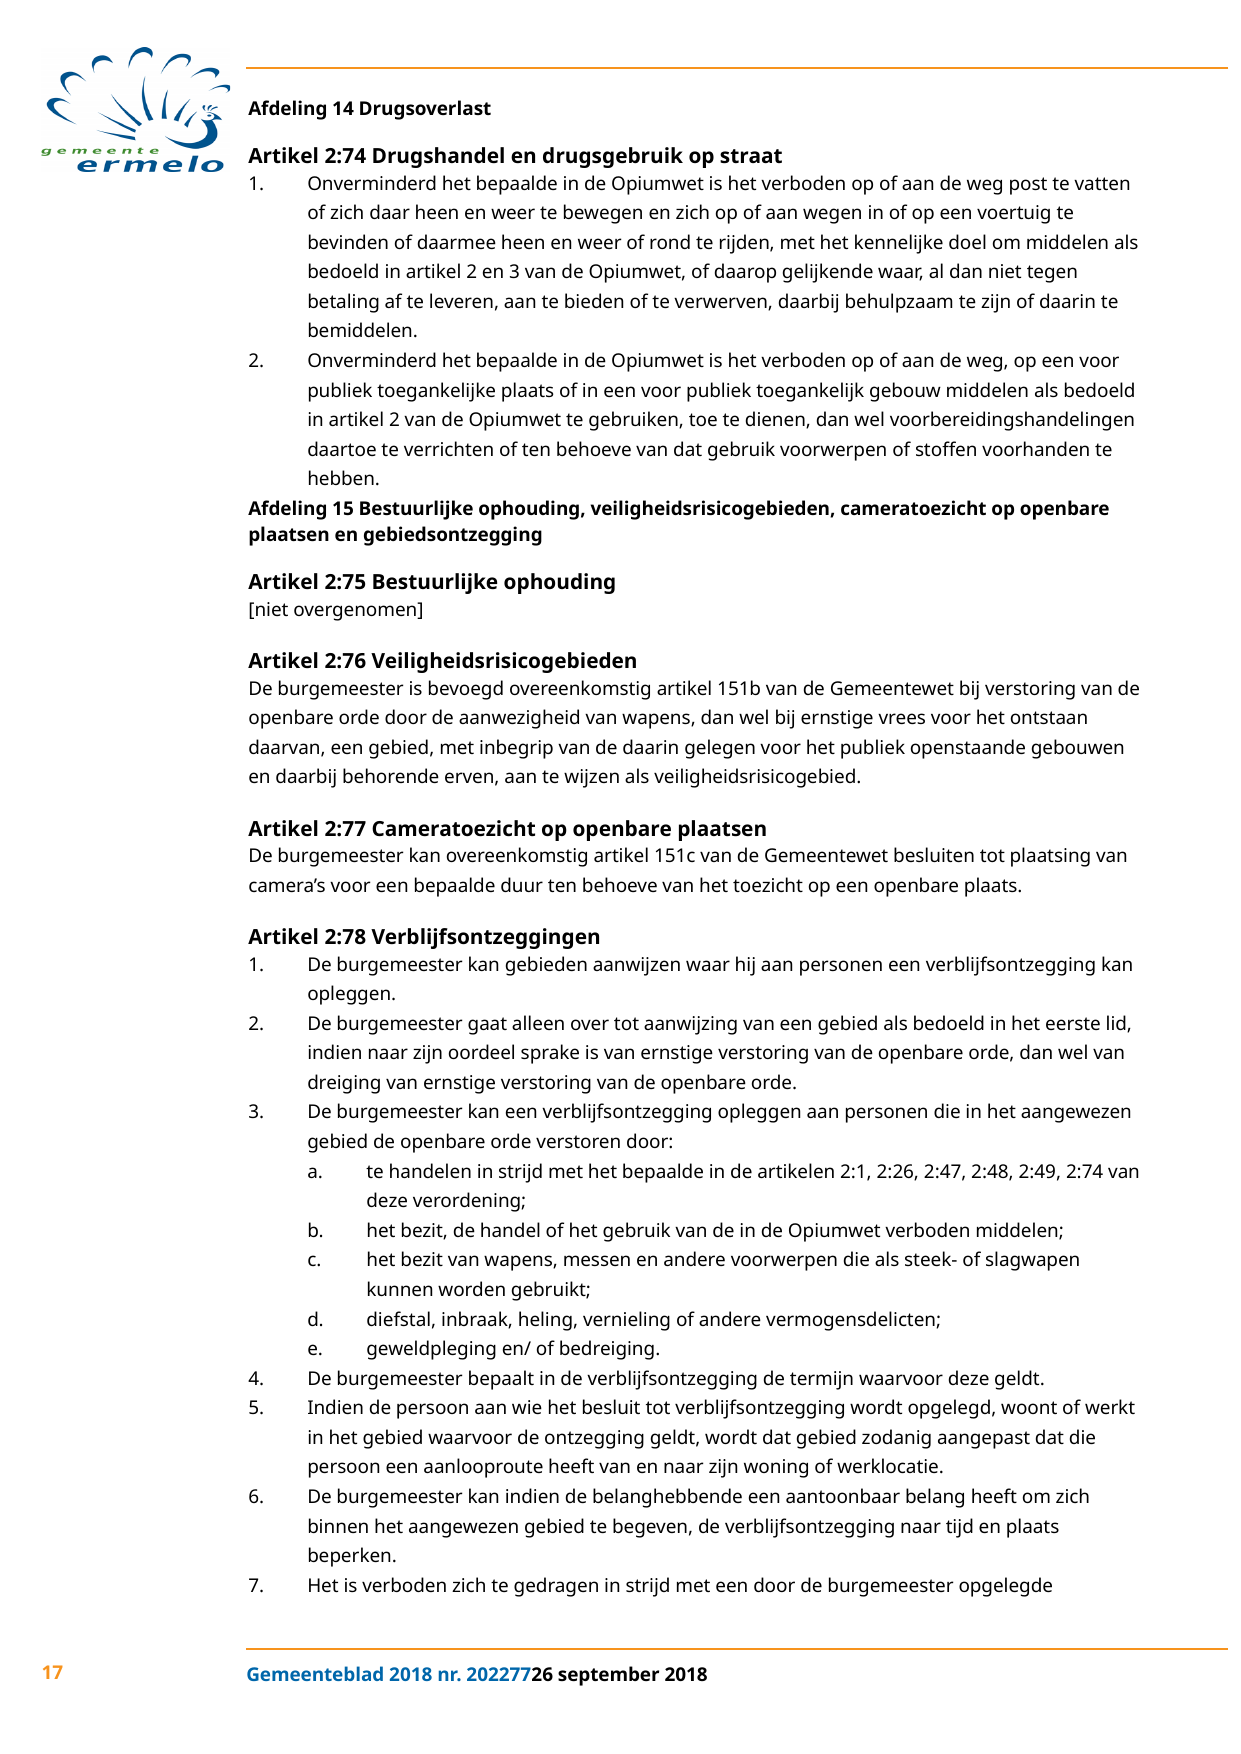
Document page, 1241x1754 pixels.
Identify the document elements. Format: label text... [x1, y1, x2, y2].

list De burgemeester kan een verblijfsontzegging opleggen aan personen die in het aangewezen gebied de openbare orde verstoren door: [248, 1099, 1152, 1154]
picture [41, 47, 231, 172]
text [niet overgenomen] [248, 596, 1152, 622]
list te handelen in strijd met het bepaalde in de artikelen 2:1, 2:26, 2:47, 2:48, 2:49, 2:74 van deze verordening; [307, 1158, 1152, 1213]
text Artikel 2:78 Verblijfsontzeggingen [248, 922, 1152, 951]
list Indien de persoon aan wie het besluit tot verblijfsontzegging wordt opgelegd, woont of werkt in het gebied waarvoor de ontzegging geldt, wordt dat gebied zodanig aangepast dat die persoon een aanlooproute heeft van en naar zijn woning of werklocatie. [248, 1394, 1152, 1479]
text Artikel 2:74 Drugshandel en drugsgebruik op straat [248, 141, 1152, 170]
list Het is verboden zich te gedragen in strijd met een door de burgemeester opgelegde [248, 1572, 1152, 1598]
list De burgemeester kan gebieden aanwijzen waar hij aan personen een verblijfsontzegging kan opleggen. [248, 951, 1152, 1006]
text Artikel 2:77 Cameratoezicht op openbare plaatsen [248, 814, 1152, 842]
text De burgemeester is bevoegd overeenkomstig artikel 151b van de Gemeentewet bij verstoring van de openbare orde door de aanwezigheid van wapens, dan wel bij ernstige vrees voor het ontstaan daarvan, een gebied, met inbegrip van de daarin gelegen voor het publiek openstaande gebouwen en daarbij behorende erven, aan te wijzen als veiligheidsrisicogebied. [248, 675, 1152, 789]
text Afdeling 14 Drugsoverlast [248, 95, 1152, 121]
list Onverminderd het bepaalde in de Opiumwet is het verboden op of aan de weg, op een voor publiek toegankelijke plaats of in een voor publiek toegankelijk gebouw middelen als bedoeld in artikel 2 van de Opiumwet te gebruiken, toe te dienen, dan wel voorbereidingshandelingen daartoe te verrichten of ten behoeve van dat gebruik voorwerpen of stoffen voorhanden te hebben. [248, 347, 1152, 491]
text De burgemeester kan overeenkomstig artikel 151c van de Gemeentewet besluiten tot plaatsing van camera’s voor een bepaalde duur ten behoeve van het toezicht op een openbare plaats. [248, 842, 1152, 898]
text Afdeling 15 Bestuurlijke ophouding, veiligheidsrisicogebieden, cameratoezicht op openbare plaatsen en gebiedsontzegging [248, 495, 1152, 547]
text Artikel 2:76 Veiligheidsrisicogebieden [248, 646, 1152, 675]
list geweldpleging en/ of bedreiging. [307, 1335, 1152, 1361]
list Onverminderd het bepaalde in de Opiumwet is het verboden op of aan de weg post te vatten of zich daar heen en weer te bewegen en zich op of aan wegen in of op een voertuig te bevinden of daarmee heen en weer of rond te rijden, met het kennelijke doel om middelen als bedoeld in artikel 2 en 3 van de Opiumwet, of daarop gelijkende waar, al dan niet tegen betaling af te leveren, aan te bieden of te verwerven, daarbij behulpzaam te zijn of daarin te bemiddelen. [248, 170, 1152, 343]
list diefstal, inbraak, heling, vernieling of andere vermogensdelicten; [307, 1306, 1152, 1332]
list De burgemeester kan indien de belanghebbende een aantoonbaar belang heeft om zich binnen het aangewezen gebied te begeven, de verblijfsontzegging naar tijd en plaats beperken. [248, 1483, 1152, 1568]
list het bezit, de handel of het gebruik van de in de Opiumwet verboden middelen; [307, 1217, 1152, 1243]
list De burgemeester bepaalt in de verblijfsontzegging de termijn waarvoor deze geldt. [248, 1365, 1152, 1391]
list De burgemeester gaat alleen over tot aanwijzing van een gebied als bedoeld in het eerste lid, indien naar zijn oordeel sprake is van ernstige verstoring van de openbare orde, dan wel van dreiging van ernstige verstoring van de openbare orde. [248, 1010, 1152, 1095]
list het bezit van wapens, messen en andere voorwerpen die als steek- of slagwapen kunnen worden gebruikt; [307, 1247, 1152, 1302]
text Artikel 2:75 Bestuurlijke ophouding [248, 567, 1152, 596]
